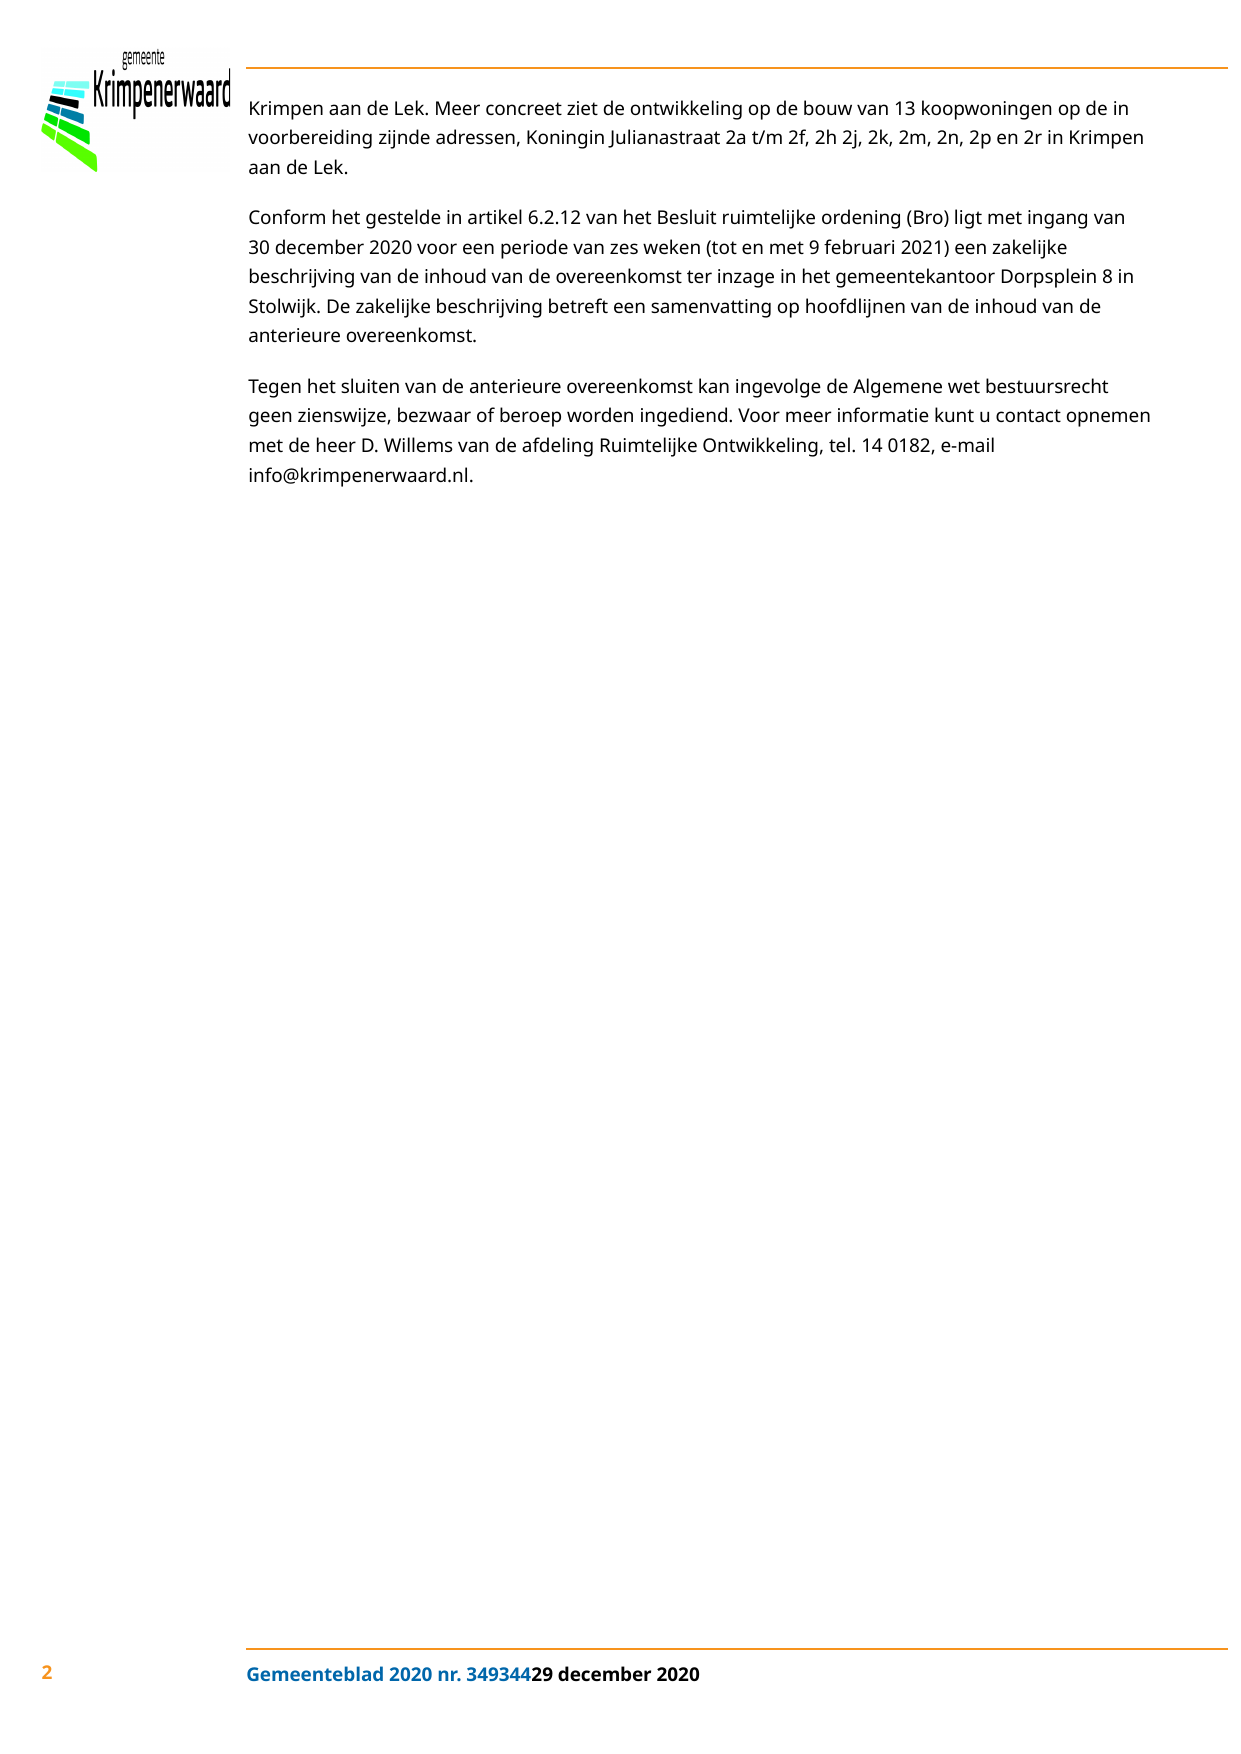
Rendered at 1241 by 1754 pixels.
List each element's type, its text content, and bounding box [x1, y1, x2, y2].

text Tegen het sluiten van de anterieure overeenkomst kan ingevolge de Algemene wet bestuursrecht geen zienswijze, bezwaar of beroep worden ingediend. Voor meer informatie kunt u contact opnemen met de heer D. Willems van de afdeling Ruimtelijke Ontwikkeling, tel. 14 0182, e-mail info@krimpenerwaard.nl. [248, 373, 1152, 488]
picture [41, 47, 231, 172]
text Conform het gestelde in artikel 6.2.12 van het Besluit ruimtelijke ordening (Bro) ligt met ingang van 30 december 2020 voor een periode van zes weken (tot en met 9 februari 2021) een zakelijke beschrijving van de inhoud van de overeenkomst ter inzage in het gemeentekantoor Dorpsplein 8 in Stolwijk. De zakelijke beschrijving betreft een samenvatting op hoofdlijnen van de inhoud van de anterieure overeenkomst. [248, 204, 1152, 348]
text Krimpen aan de Lek. Meer concreet ziet de ontwikkeling op de bouw van 13 koopwoningen op de in voorbereiding zijnde adressen, Koningin Julianastraat 2a t/m 2f, 2h 2j, 2k, 2m, 2n, 2p en 2r in Krimpen aan de Lek. [248, 95, 1152, 180]
